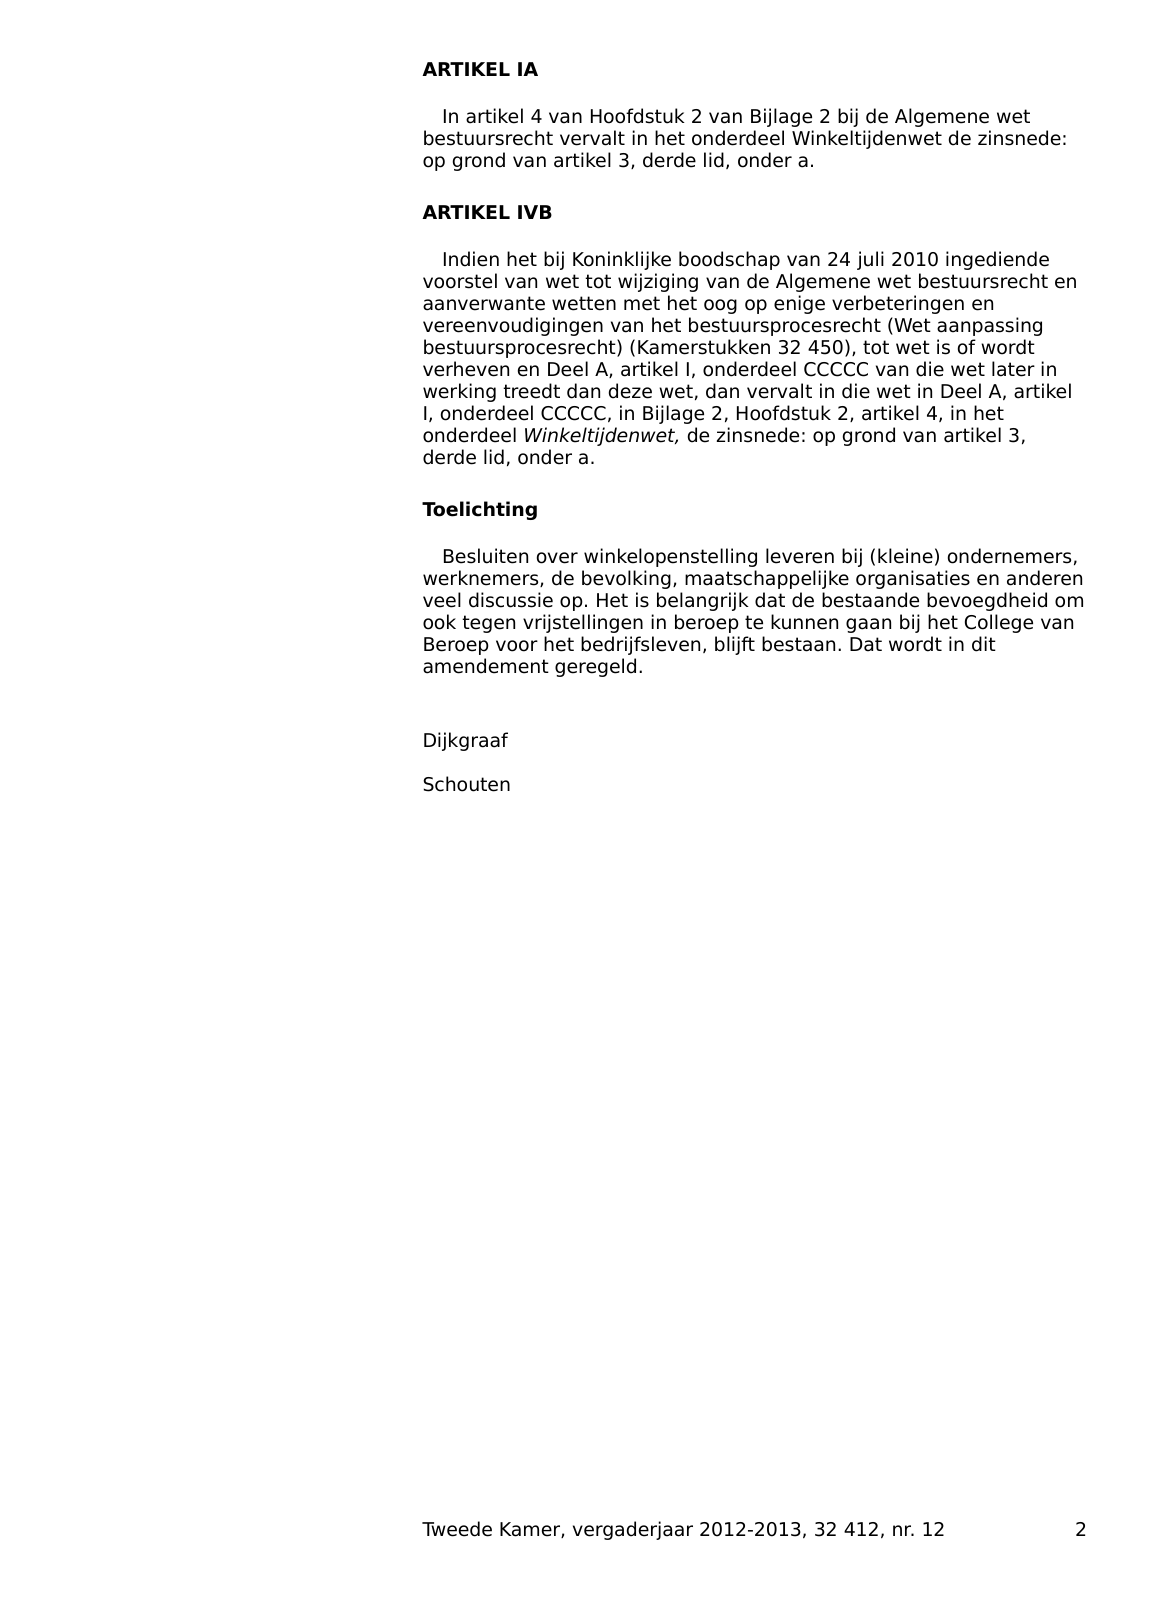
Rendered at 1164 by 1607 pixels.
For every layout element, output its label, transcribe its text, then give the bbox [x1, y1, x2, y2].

text In artikel 4 van Hoofdstuk 2 van Bijlage 2 bij de Algemene wet bestuursrecht vervalt in het onderdeel Winkeltijdenwet de zinsnede: op grond van artikel 3, derde lid, onder a. [422, 106, 1087, 172]
subtitle ARTIKEL IVB [422, 202, 1087, 224]
text Besluiten over winkelopenstelling leveren bij (kleine) ondernemers, werknemers, de bevolking, maatschappelijke organisaties en anderen veel discussie op. Het is belangrijk dat de bestaande bevoegdheid om ook tegen vrijstellingen in beroep te kunnen gaan bij het College van Beroep voor het bedrijfsleven, blijft bestaan. Dat wordt in dit amendement geregeld. [422, 546, 1087, 678]
subtitle ARTIKEL IA [422, 59, 1087, 81]
subtitle Toelichting [422, 499, 1087, 521]
text Indien het bij Koninklijke boodschap van 24 juli 2010 ingediende voorstel van wet tot wijziging van de Algemene wet bestuursrecht en aanverwante wetten met het oog op enige verbeteringen en vereenvoudigingen van het bestuursprocesrecht (Wet aanpassing bestuursprocesrecht) (Kamerstukken 32 450), tot wet is of wordt verheven en Deel A, artikel I, onderdeel CCCCC van die wet later in werking treedt dan deze wet, dan vervalt in die wet in Deel A, artikel I, onderdeel CCCCC, in Bijlage 2, Hoofdstuk 2, artikel 4, in het onderdeel Winkeltijdenwet, de zinsnede: op grond van artikel 3, derde lid, onder a. [422, 249, 1087, 469]
text Dijkgraaf Schouten [422, 708, 1087, 796]
